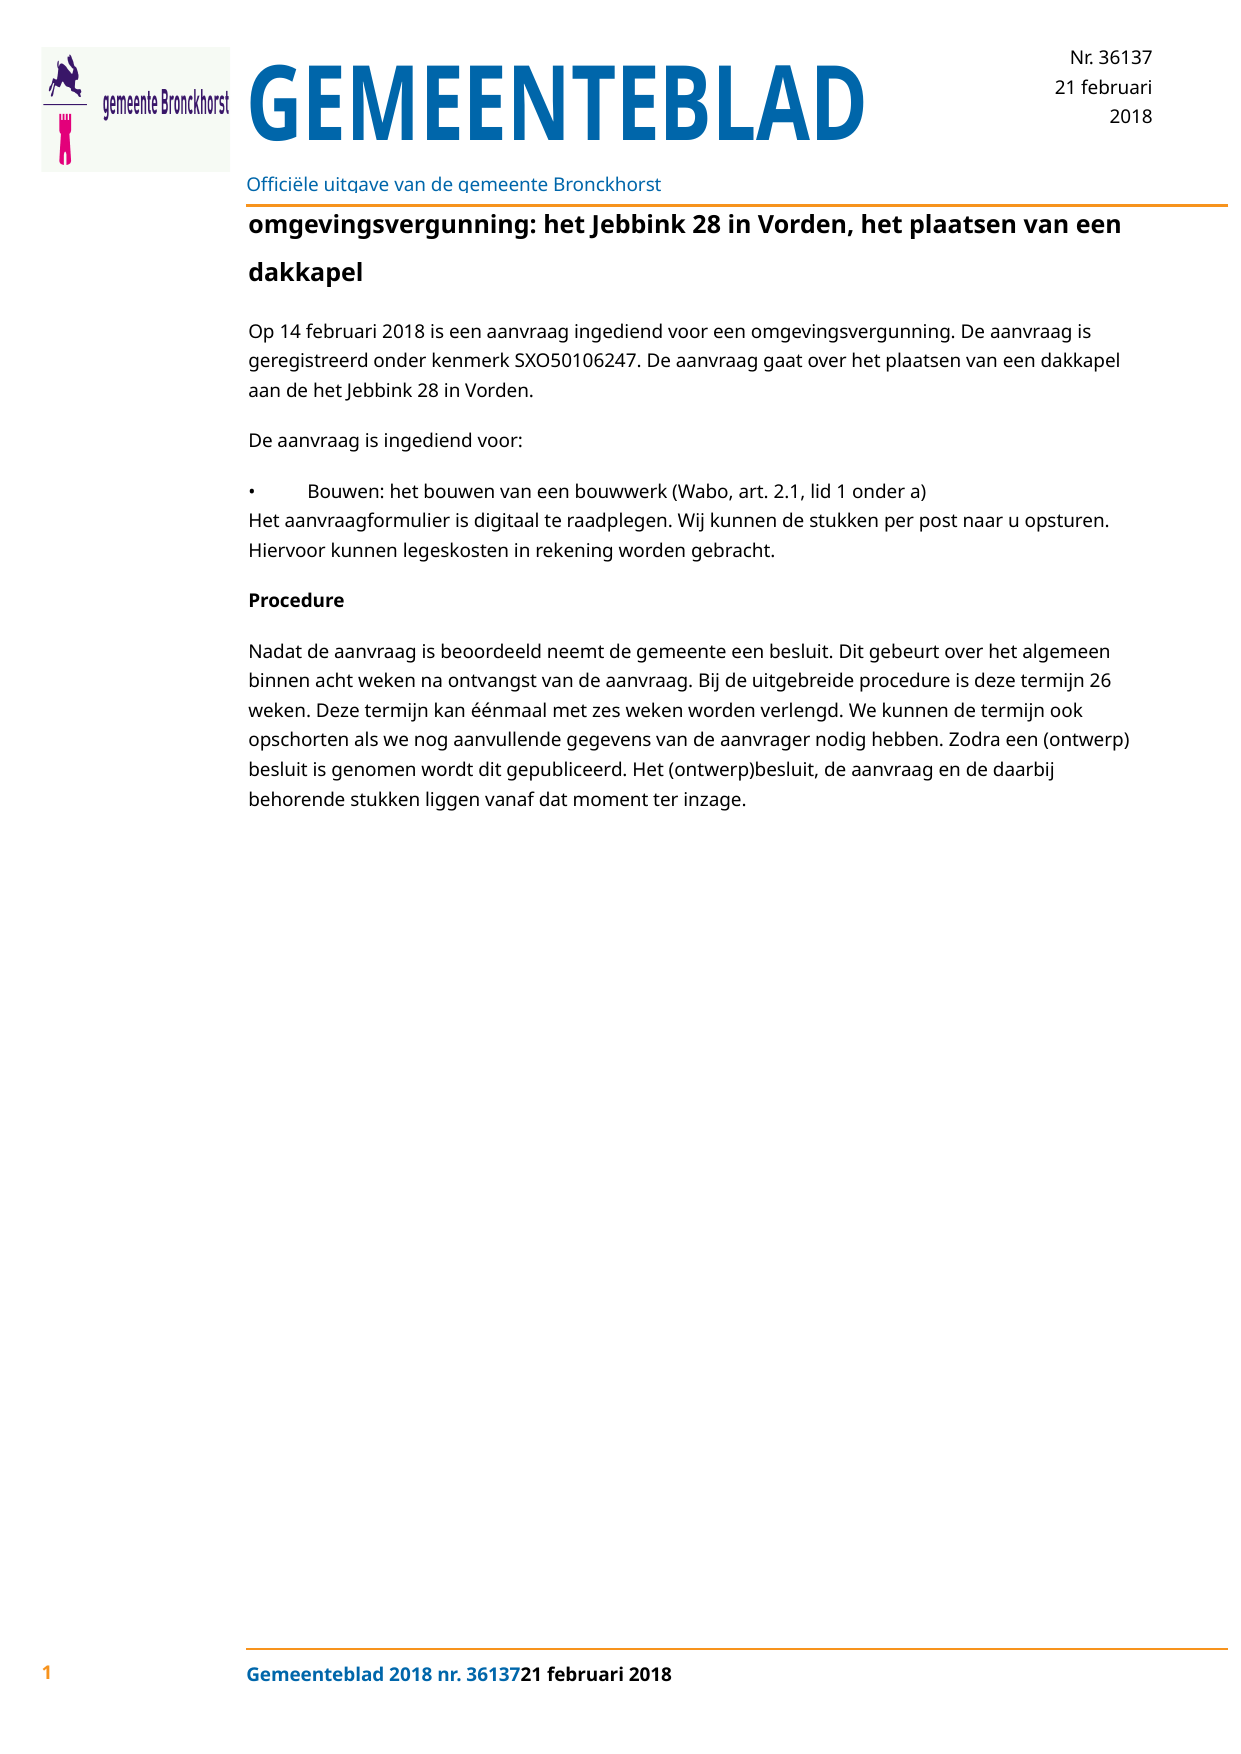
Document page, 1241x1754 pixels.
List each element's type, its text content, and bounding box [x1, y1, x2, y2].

text Nadat de aanvraag is beoordeeld neemt de gemeente een besluit. Dit gebeurt over het algemeen binnen acht weken na ontvangst van de aanvraag. Bij de uitgebreide procedure is deze termijn 26 weken. Deze termijn kan éénmaal met zes weken worden verlengd. We kunnen de termijn ook opschorten als we nog aanvullende gegevens van de aanvrager nodig hebben. Zodra een (ontwerp) besluit is genomen wordt dit gepubliceerd. Het (ontwerp)besluit, de aanvraag en de daarbij behorende stukken liggen vanaf dat moment ter inzage. [248, 638, 1152, 812]
text Procedure [248, 587, 1152, 613]
text omgevingsvergunning: het Jebbink 28 in Vorden, het plaatsen van een dakkapel [248, 207, 1152, 288]
text Het aanvraagformulier is digitaal te raadplegen. Wij kunnen de stukken per post naar u opsturen. Hiervoor kunnen legeskosten in rekening worden gebracht. [248, 507, 1152, 563]
text De aanvraag is ingediend voor: [248, 427, 1152, 453]
list Bouwen: het bouwen van een bouwwerk (Wabo, art. 2.1, lid 1 onder a) [248, 478, 1152, 504]
text Op 14 februari 2018 is een aanvraag ingediend voor een omgevingsvergunning. De aanvraag is geregistreerd onder kenmerk SXO50106247. De aanvraag gaat over het plaatsen van een dakkapel aan de het Jebbink 28 in Vorden. [248, 318, 1152, 403]
picture [41, 47, 231, 172]
